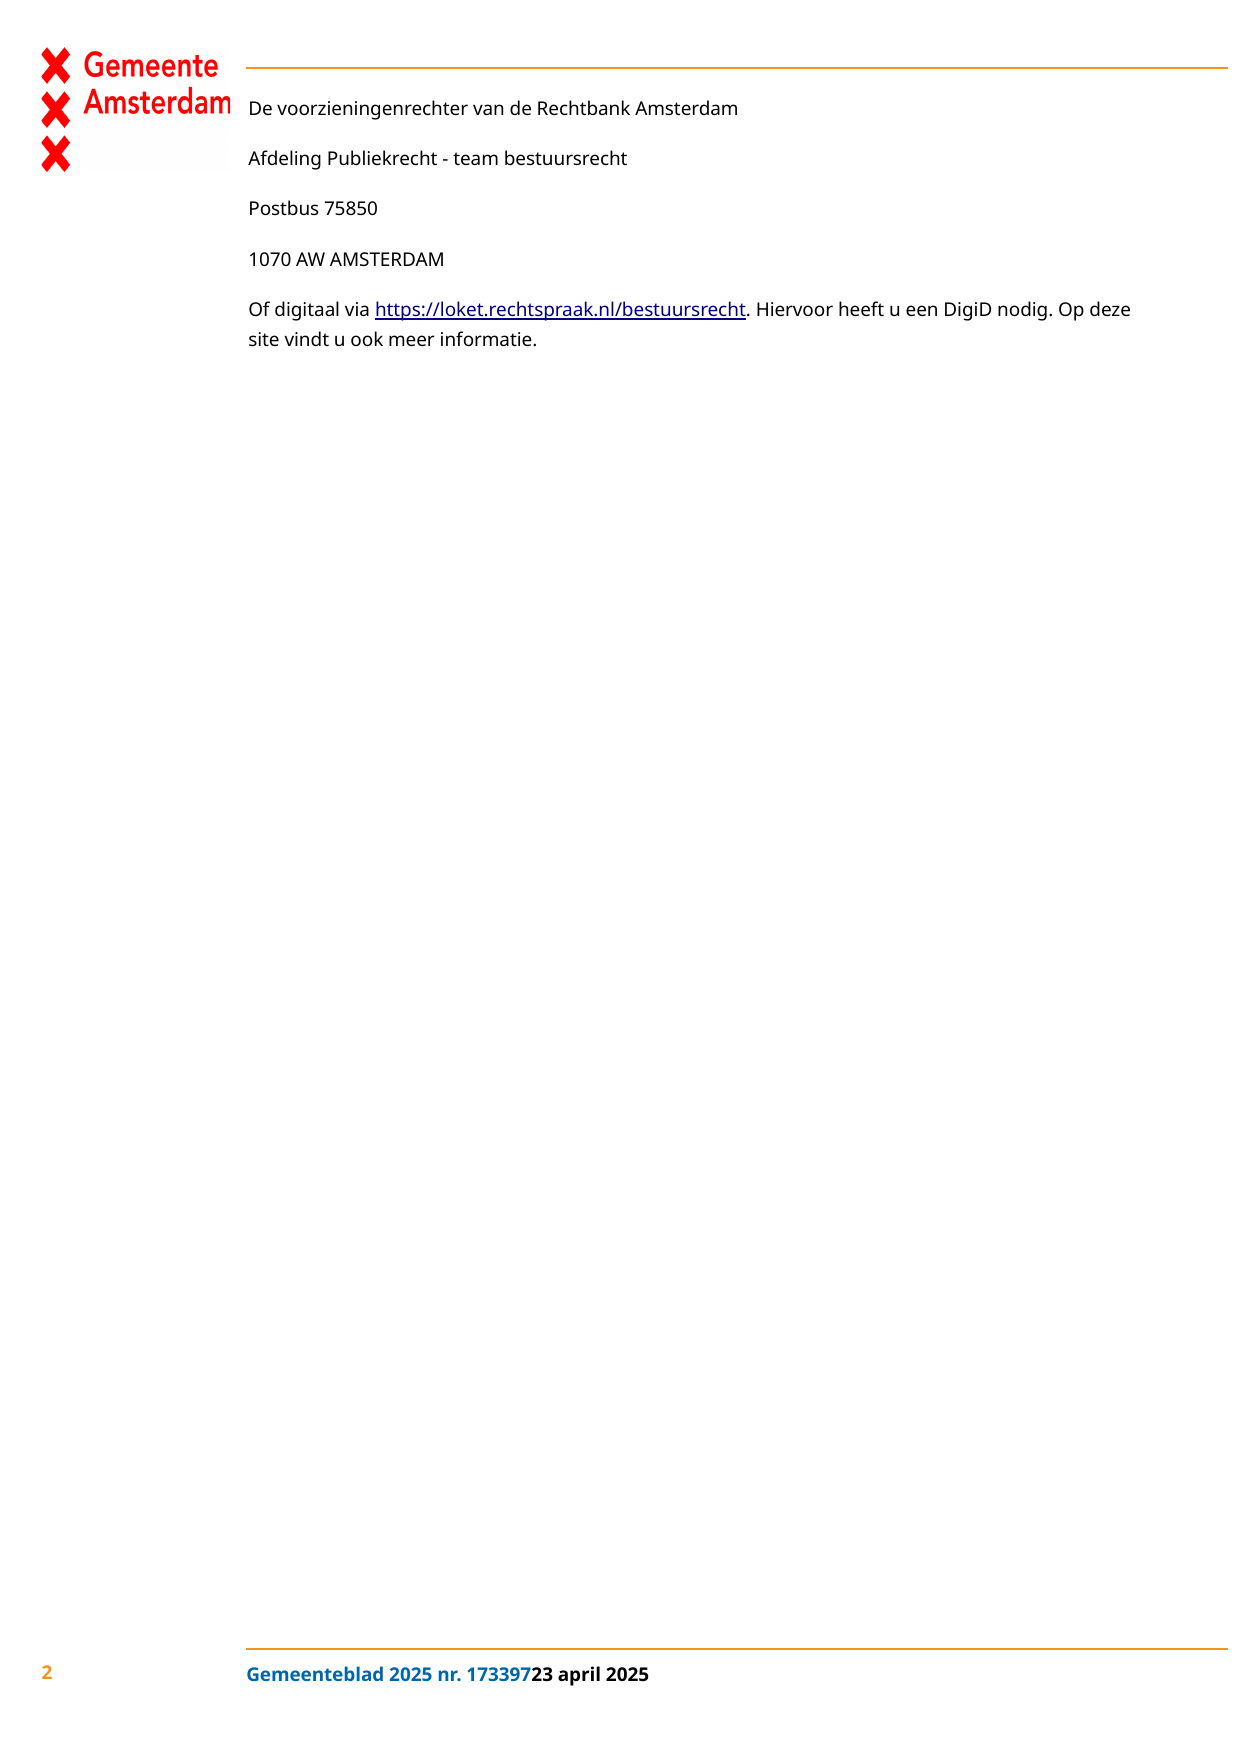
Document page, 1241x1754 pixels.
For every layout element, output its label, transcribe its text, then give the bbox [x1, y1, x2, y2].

text 1070 AW AMSTERDAM [248, 246, 1152, 272]
text Afdeling Publiekrecht - team bestuursrecht [248, 145, 1152, 171]
text Of digitaal via https://loket.rechtspraak.nl/bestuursrecht. Hiervoor heeft u een DigiD nodig. Op deze site vindt u ook meer informatie. [248, 296, 1152, 352]
text De voorzieningenrechter van de Rechtbank Amsterdam [248, 95, 1152, 121]
picture [41, 47, 231, 172]
text Postbus 75850 [248, 196, 1152, 221]
